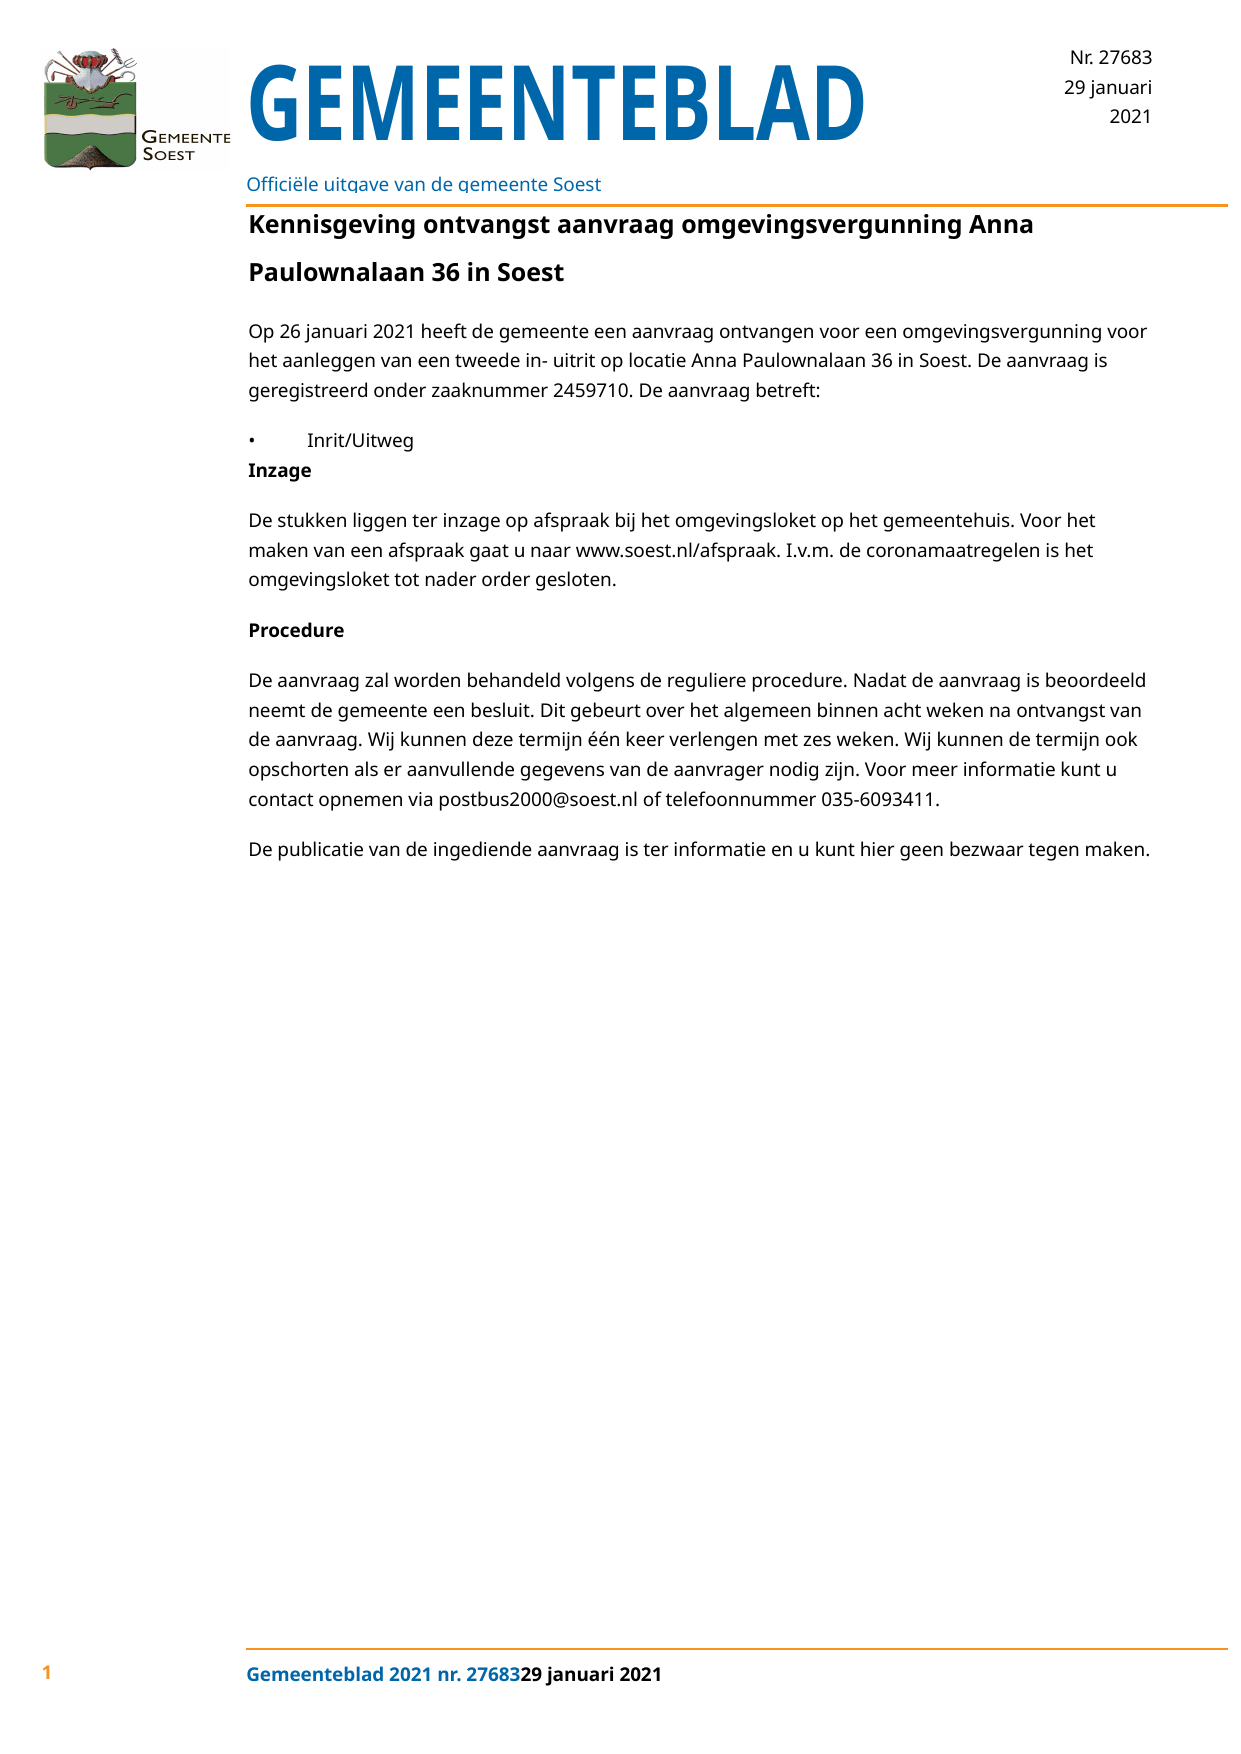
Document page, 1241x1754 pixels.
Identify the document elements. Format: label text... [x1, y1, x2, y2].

list Inrit/Uitweg [248, 427, 1152, 453]
text De stukken liggen ter inzage op afspraak bij het omgevingsloket op het gemeentehuis. Voor het maken van een afspraak gaat u naar www.soest.nl/afspraak. I.v.m. de coronamaatregelen is het omgevingsloket tot nader order gesloten. [248, 507, 1152, 592]
text De aanvraag zal worden behandeld volgens de reguliere procedure. Nadat de aanvraag is beoordeeld neemt de gemeente een besluit. Dit gebeurt over het algemeen binnen acht weken na ontvangst van de aanvraag. Wij kunnen deze termijn één keer verlengen met zes weken. Wij kunnen de termijn ook opschorten als er aanvullende gegevens van de aanvrager nodig zijn. Voor meer informatie kunt u contact opnemen via postbus2000@soest.nl of telefoonnummer 035-6093411. [248, 667, 1152, 812]
text Op 26 januari 2021 heeft de gemeente een aanvraag ontvangen voor een omgevingsvergunning voor het aanleggen van een tweede in- uitrit op locatie Anna Paulownalaan 36 in Soest. De aanvraag is geregistreerd onder zaaknummer 2459710. De aanvraag betreft: [248, 318, 1152, 403]
text De publicatie van de ingediende aanvraag is ter informatie en u kunt hier geen bezwaar tegen maken. [248, 836, 1152, 862]
text Procedure [248, 617, 1152, 643]
text Inzage [248, 457, 1152, 483]
picture [41, 47, 231, 172]
text Kennisgeving ontvangst aanvraag omgevingsvergunning Anna Paulownalaan 36 in Soest [248, 207, 1152, 288]
